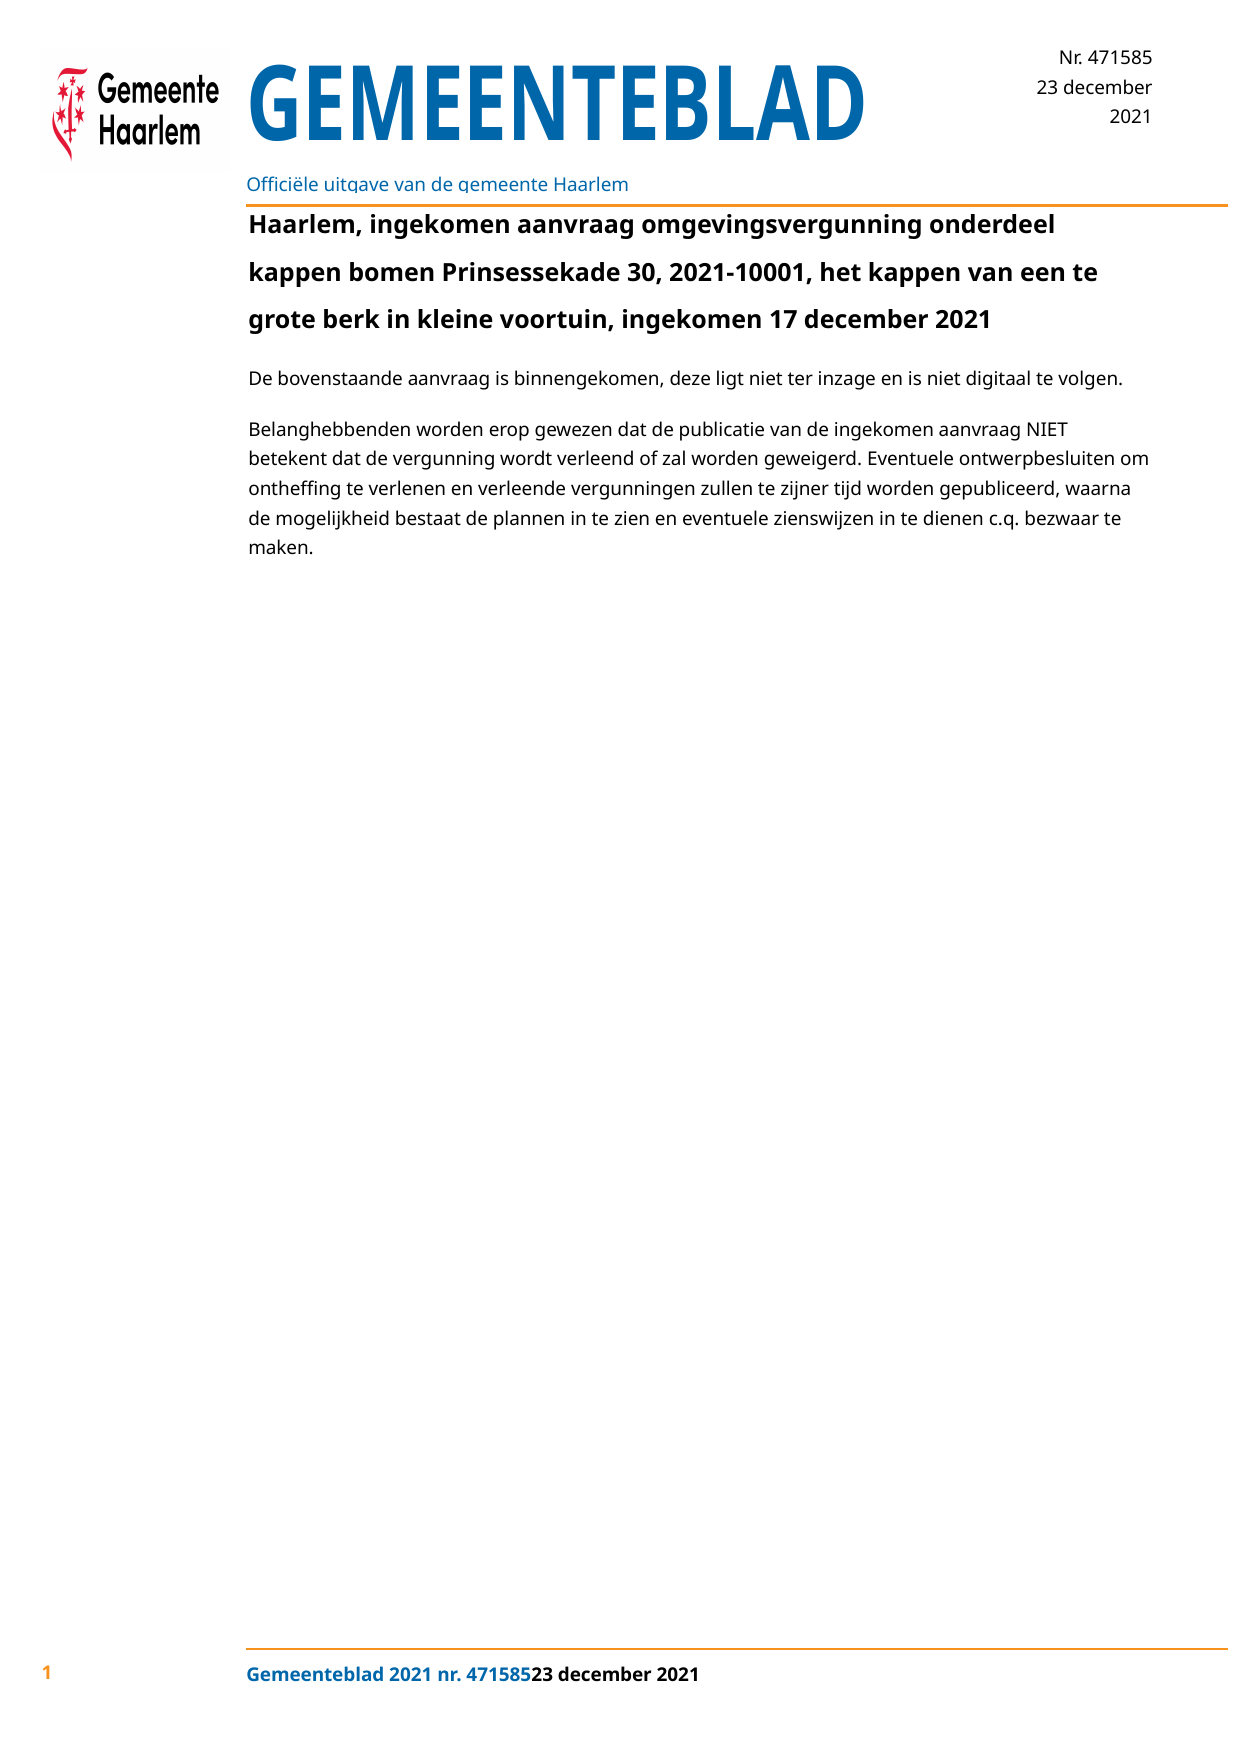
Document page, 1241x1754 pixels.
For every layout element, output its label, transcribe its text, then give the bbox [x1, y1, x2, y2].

text De bovenstaande aanvraag is binnengekomen, deze ligt niet ter inzage en is niet digitaal te volgen. [248, 366, 1152, 391]
text Haarlem, ingekomen aanvraag omgevingsvergunning onderdeel kappen bomen Prinsessekade 30, 2021-10001, het kappen van een te grote berk in kleine voortuin, ingekomen 17 december 2021 [248, 207, 1152, 336]
text Belanghebbenden worden erop gewezen dat de publicatie van de ingekomen aanvraag NIET betekent dat de vergunning wordt verleend of zal worden geweigerd. Eventuele ontwerpbesluiten om ontheffing te verlenen en verleende vergunningen zullen te zijner tijd worden gepubliceerd, waarna de mogelijkheid bestaat de plannen in te zien en eventuele zienswijzen in te dienen c.q. bezwaar te maken. [248, 416, 1152, 560]
picture [41, 47, 231, 172]
